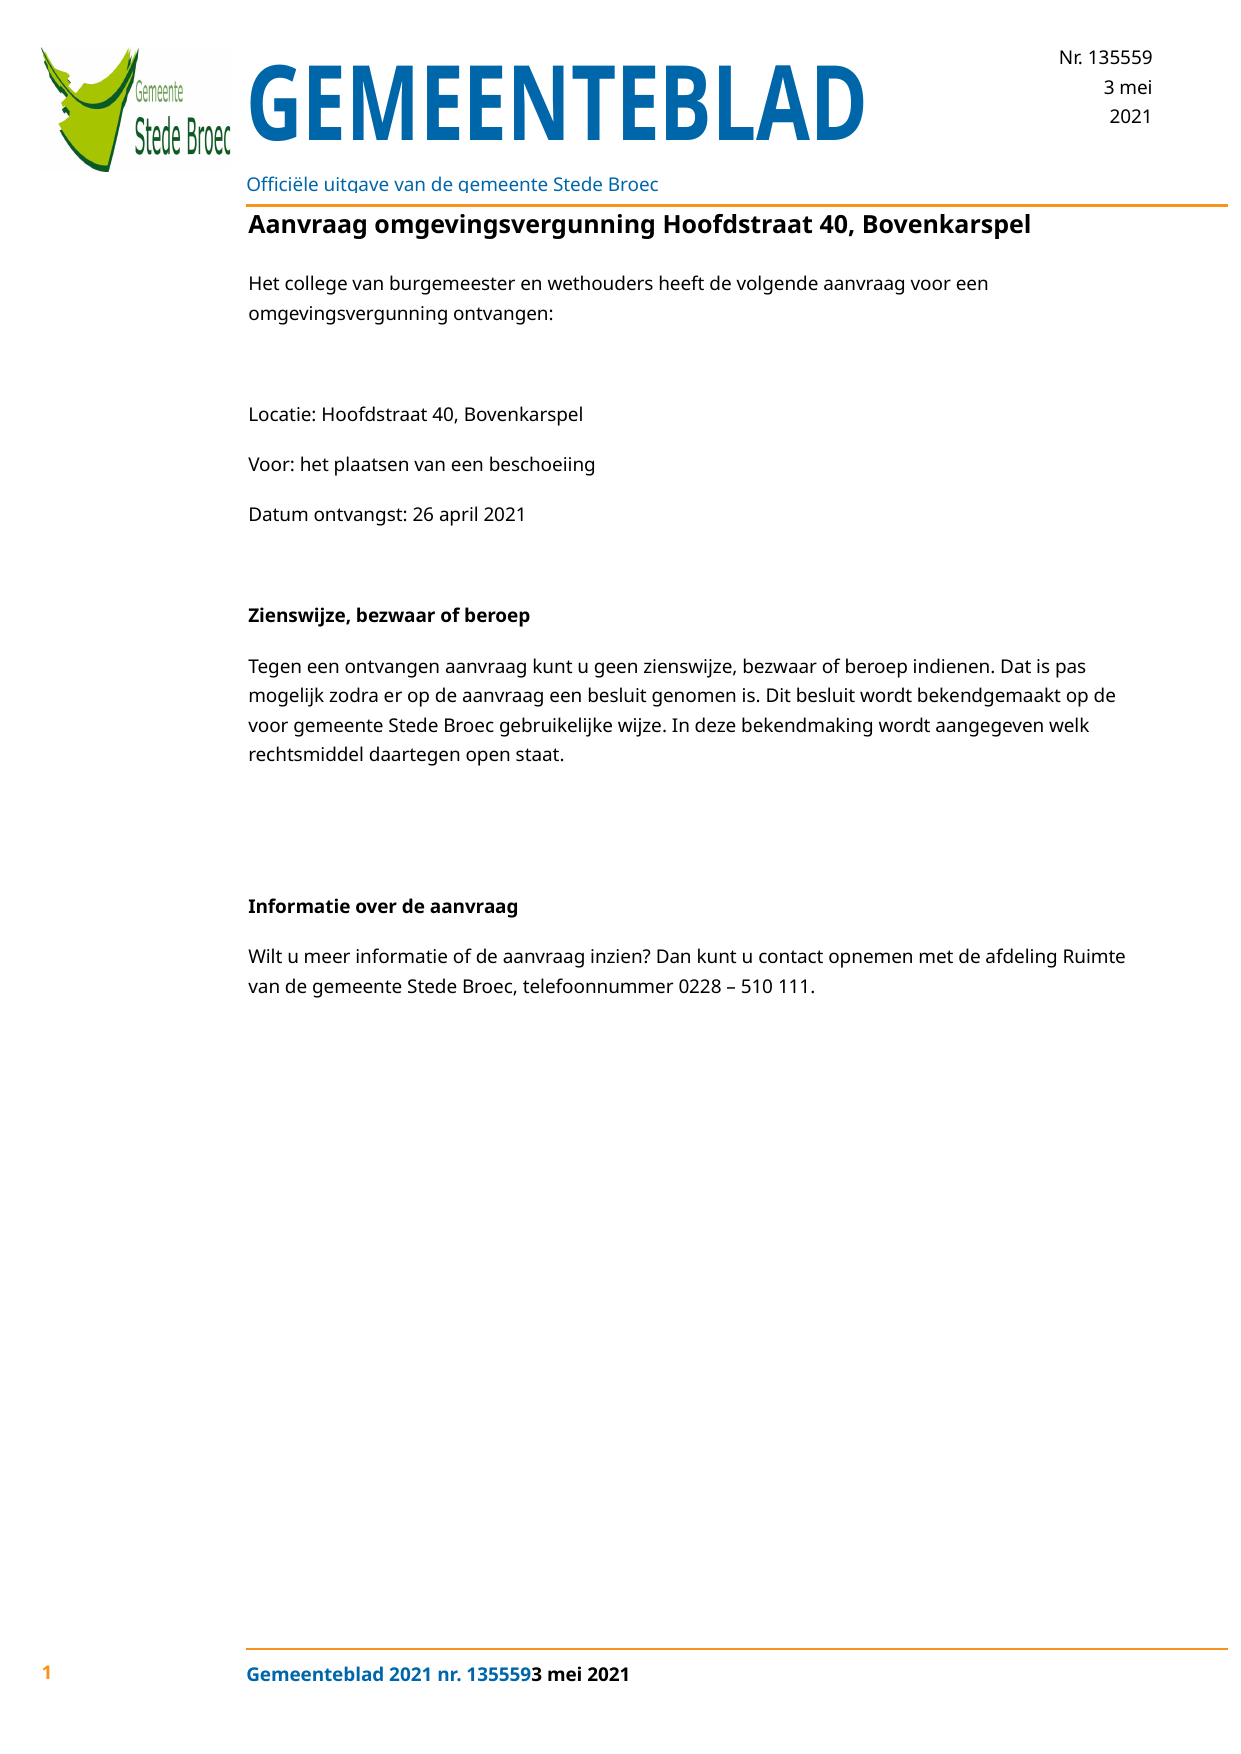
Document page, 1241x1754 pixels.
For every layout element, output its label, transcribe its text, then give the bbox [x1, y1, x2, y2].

text Voor: het plaatsen van een beschoeiing [248, 451, 1152, 477]
text Wilt u meer informatie of de aanvraag inzien? Dan kunt u contact opnemen met de afdeling Ruimte van de gemeente Stede Broec, telefoonnummer 0228 – 510 111. [248, 943, 1152, 998]
text Zienswijze, bezwaar of beroep [248, 602, 1152, 628]
text Tegen een ontvangen aanvraag kunt u geen zienswijze, bezwaar of beroep indienen. Dat is pas mogelijk zodra er op de aanvraag een besluit genomen is. Dit besluit wordt bekendgemaakt op de voor gemeente Stede Broec gebruikelijke wijze. In deze bekendmaking wordt aangegeven welk rechtsmiddel daartegen open staat. [248, 653, 1152, 767]
text Het college van burgemeester en wethouders heeft de volgende aanvraag voor een omgevingsvergunning ontvangen: [248, 270, 1152, 326]
text Informatie over de aanvraag [248, 893, 1152, 918]
text Locatie: Hoofdstraat 40, Bovenkarspel [248, 401, 1152, 426]
text Aanvraag omgevingsvergunning Hoofdstraat 40, Bovenkarspel [248, 207, 1152, 241]
text Datum ontvangst: 26 april 2021 [248, 502, 1152, 527]
picture [41, 47, 231, 172]
